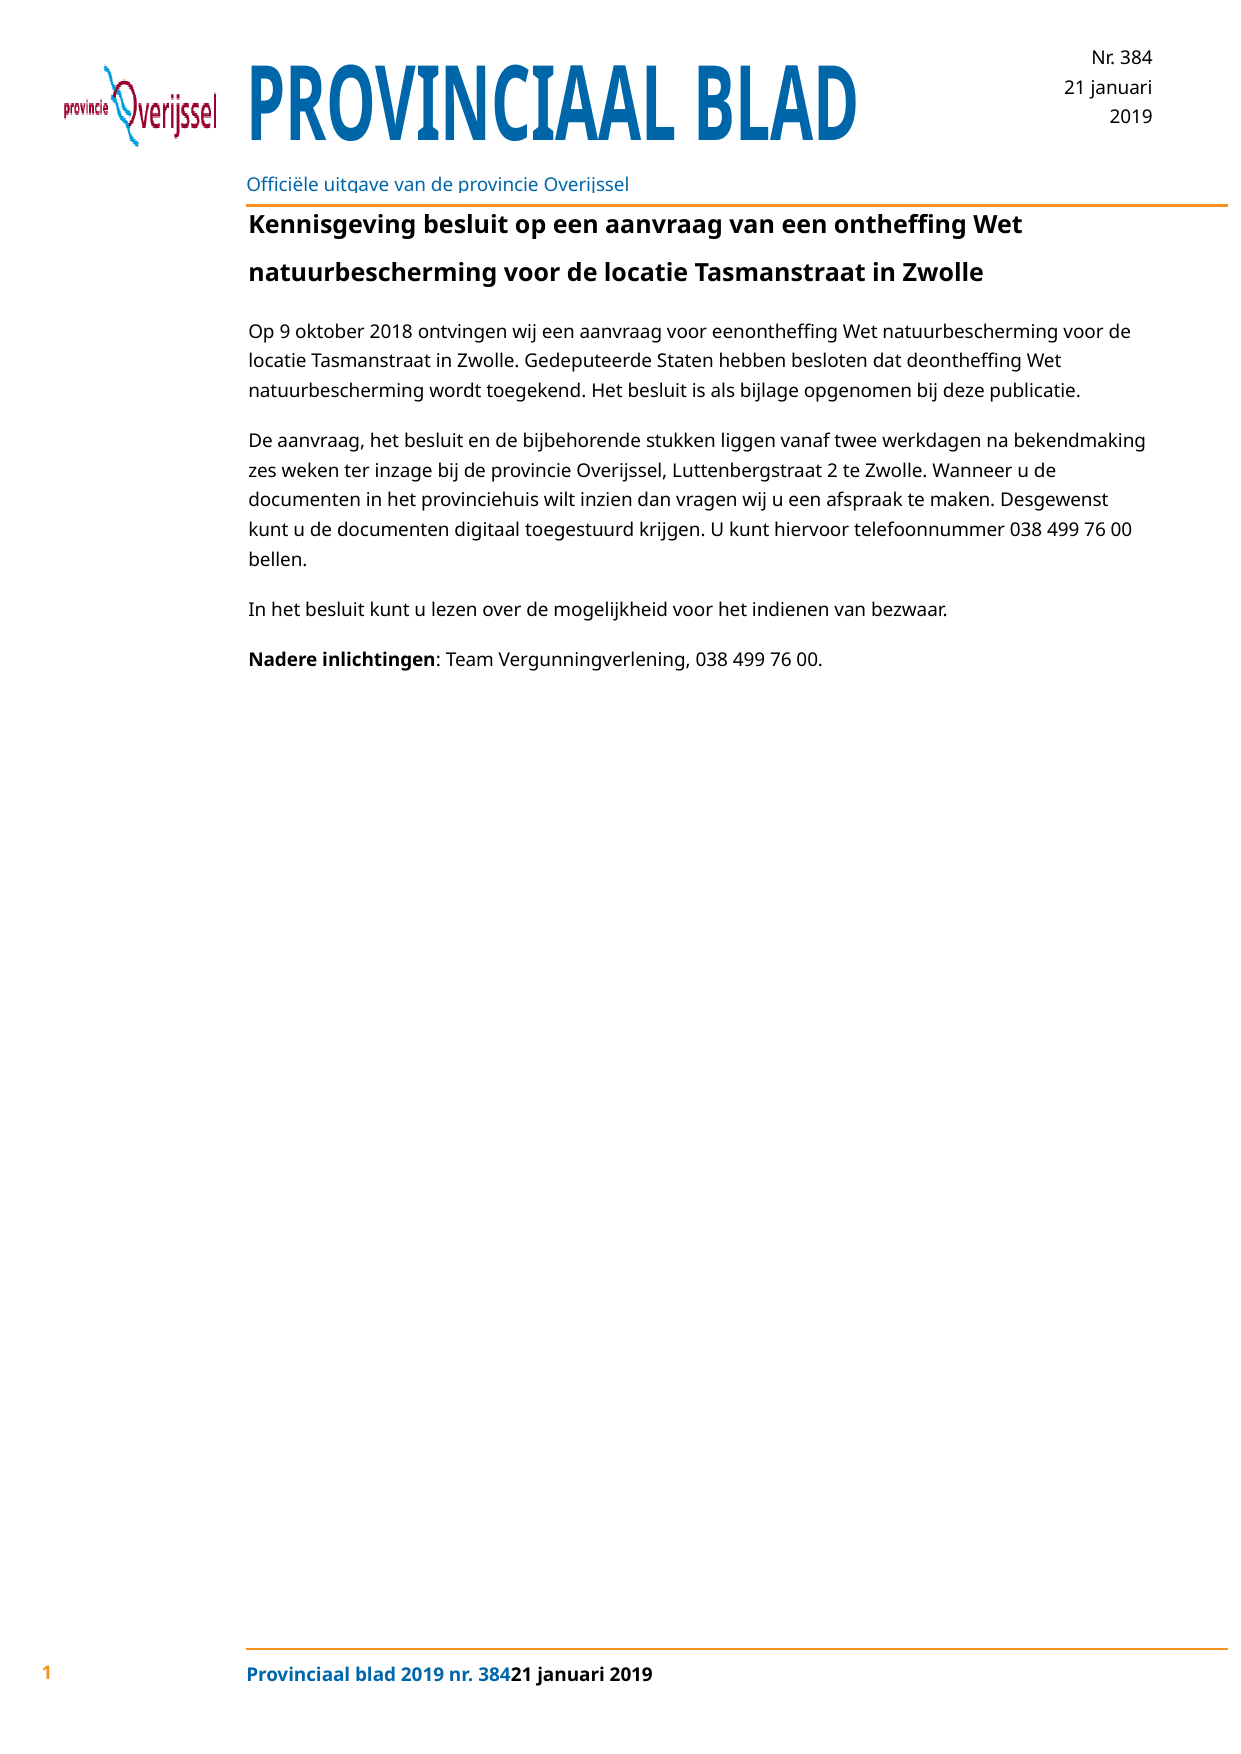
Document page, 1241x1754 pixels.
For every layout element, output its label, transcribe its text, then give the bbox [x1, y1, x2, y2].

picture [41, 47, 231, 172]
text De aanvraag, het besluit en de bijbehorende stukken liggen vanaf twee werkdagen na bekendmaking zes weken ter inzage bij de provincie Overijssel, Luttenbergstraat 2 te Zwolle. Wanneer u de documenten in het provinciehuis wilt inzien dan vragen wij u een afspraak te maken. Desgewenst kunt u de documenten digitaal toegestuurd krijgen. U kunt hiervoor telefoonnummer 038 499 76 00 bellen. [248, 427, 1152, 572]
text Nadere inlichtingen: Team Vergunningverlening, 038 499 76 00. [248, 647, 1152, 672]
text Kennisgeving besluit op een aanvraag van een ontheffing Wet natuurbescherming voor de locatie Tasmanstraat in Zwolle [248, 207, 1152, 288]
text In het besluit kunt u lezen over de mogelijkheid voor het indienen van bezwaar. [248, 596, 1152, 622]
text Op 9 oktober 2018 ontvingen wij een aanvraag voor eenontheffing Wet natuurbescherming voor de locatie Tasmanstraat in Zwolle. Gedeputeerde Staten hebben besloten dat deontheffing Wet natuurbescherming wordt toegekend. Het besluit is als bijlage opgenomen bij deze publicatie. [248, 318, 1152, 403]
